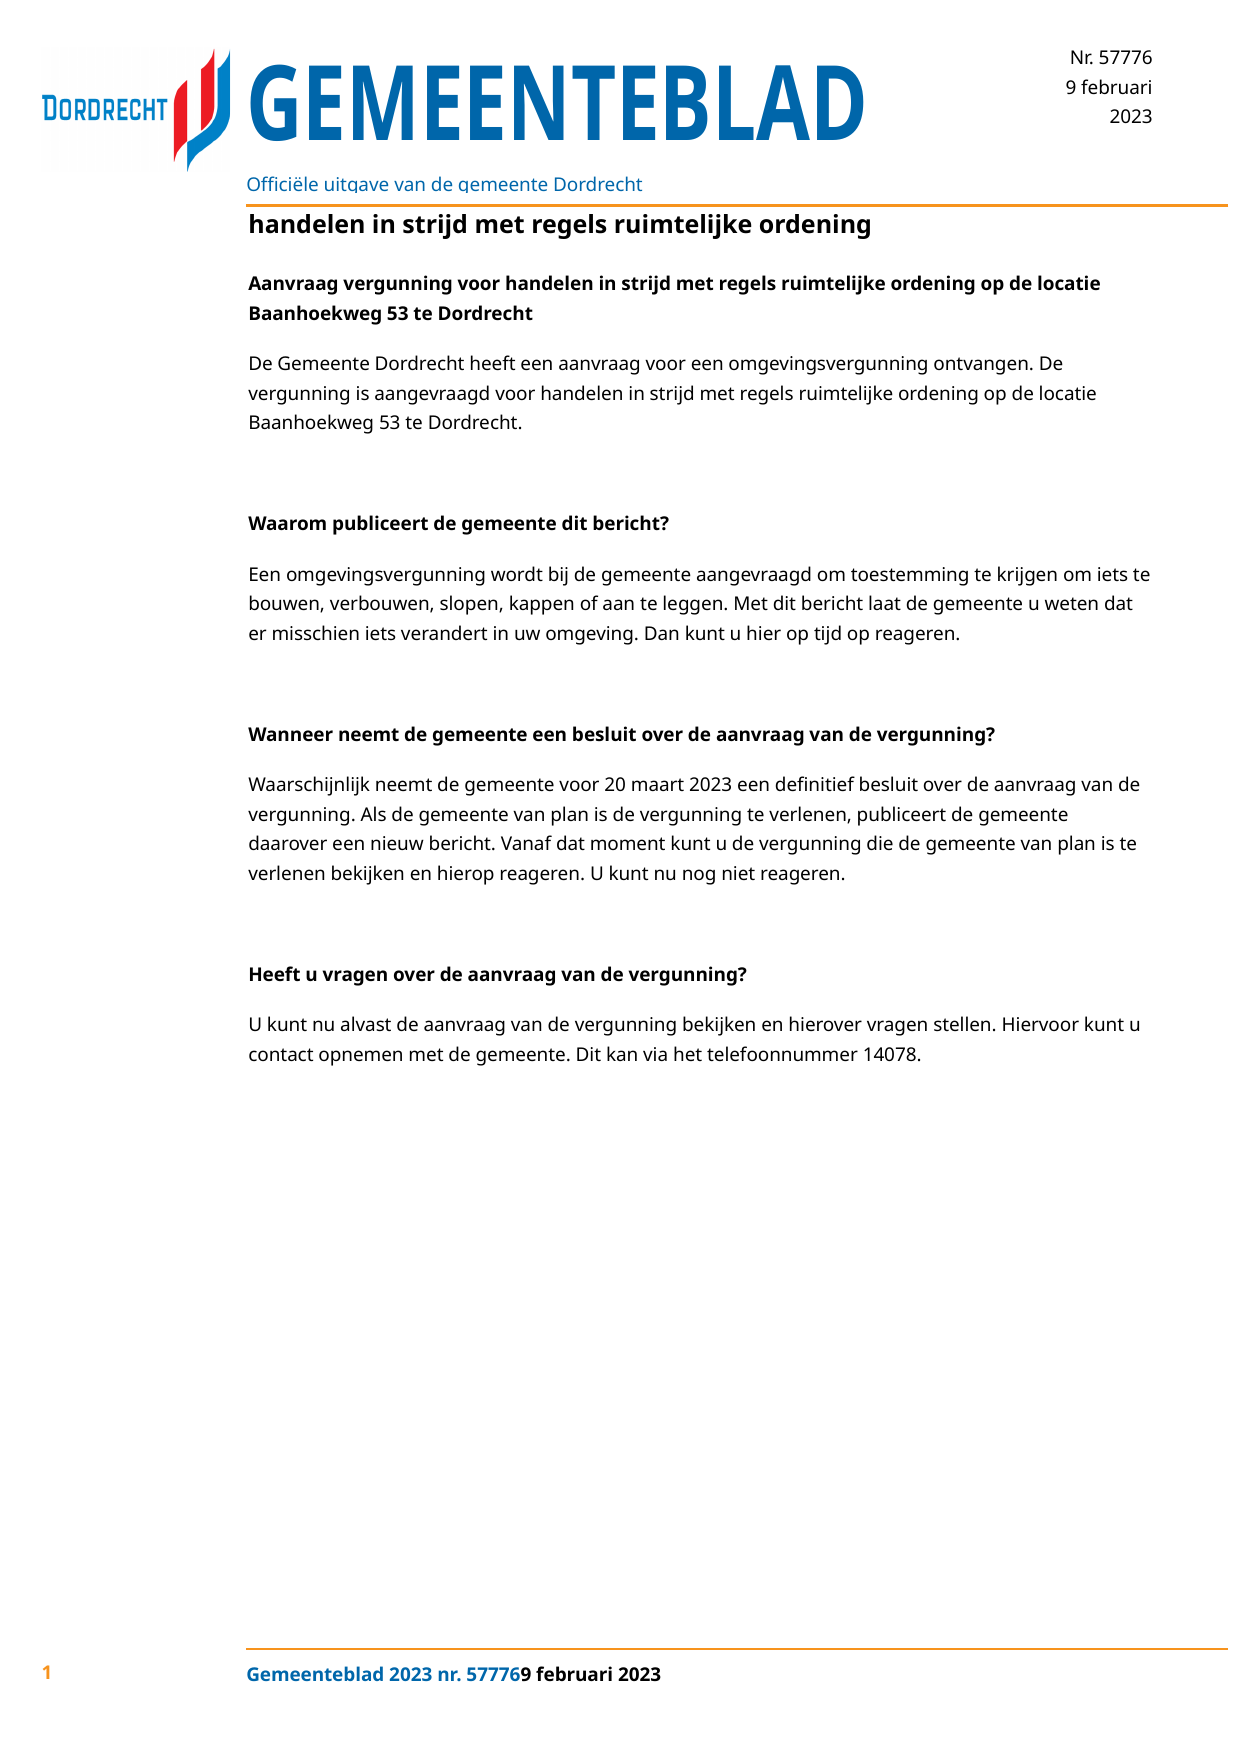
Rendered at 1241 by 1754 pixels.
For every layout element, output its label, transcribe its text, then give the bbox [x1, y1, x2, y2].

text Heeft u vragen over de aanvraag van de vergunning? [248, 961, 1152, 986]
picture [41, 47, 231, 172]
text Aanvraag vergunning voor handelen in strijd met regels ruimtelijke ordening op de locatie Baanhoekweg 53 te Dordrecht [248, 270, 1152, 326]
text Wanneer neemt de gemeente een besluit over de aanvraag van de vergunning? [248, 721, 1152, 746]
text Waarom publiceert de gemeente dit bericht? [248, 510, 1152, 536]
text handelen in strijd met regels ruimtelijke ordening [248, 207, 1152, 241]
text De Gemeente Dordrecht heeft een aanvraag voor een omgevingsvergunning ontvangen. De vergunning is aangevraagd voor handelen in strijd met regels ruimtelijke ordening op de locatie Baanhoekweg 53 te Dordrecht. [248, 350, 1152, 435]
text U kunt nu alvast de aanvraag van de vergunning bekijken en hierover vragen stellen. Hiervoor kunt u contact opnemen met de gemeente. Dit kan via het telefoonnummer 14078. [248, 1011, 1152, 1066]
text Waarschijnlijk neemt de gemeente voor 20 maart 2023 een definitief besluit over de aanvraag van de vergunning. Als de gemeente van plan is de vergunning te verlenen, publiceert de gemeente daarover een nieuw bericht. Vanaf dat moment kunt u de vergunning die de gemeente van plan is te verlenen bekijken en hierop reageren. U kunt nu nog niet reageren. [248, 771, 1152, 886]
text Een omgevingsvergunning wordt bij de gemeente aangevraagd om toestemming te krijgen om iets te bouwen, verbouwen, slopen, kappen of aan te leggen. Met dit bericht laat de gemeente u weten dat er misschien iets verandert in uw omgeving. Dan kunt u hier op tijd op reageren. [248, 561, 1152, 646]
